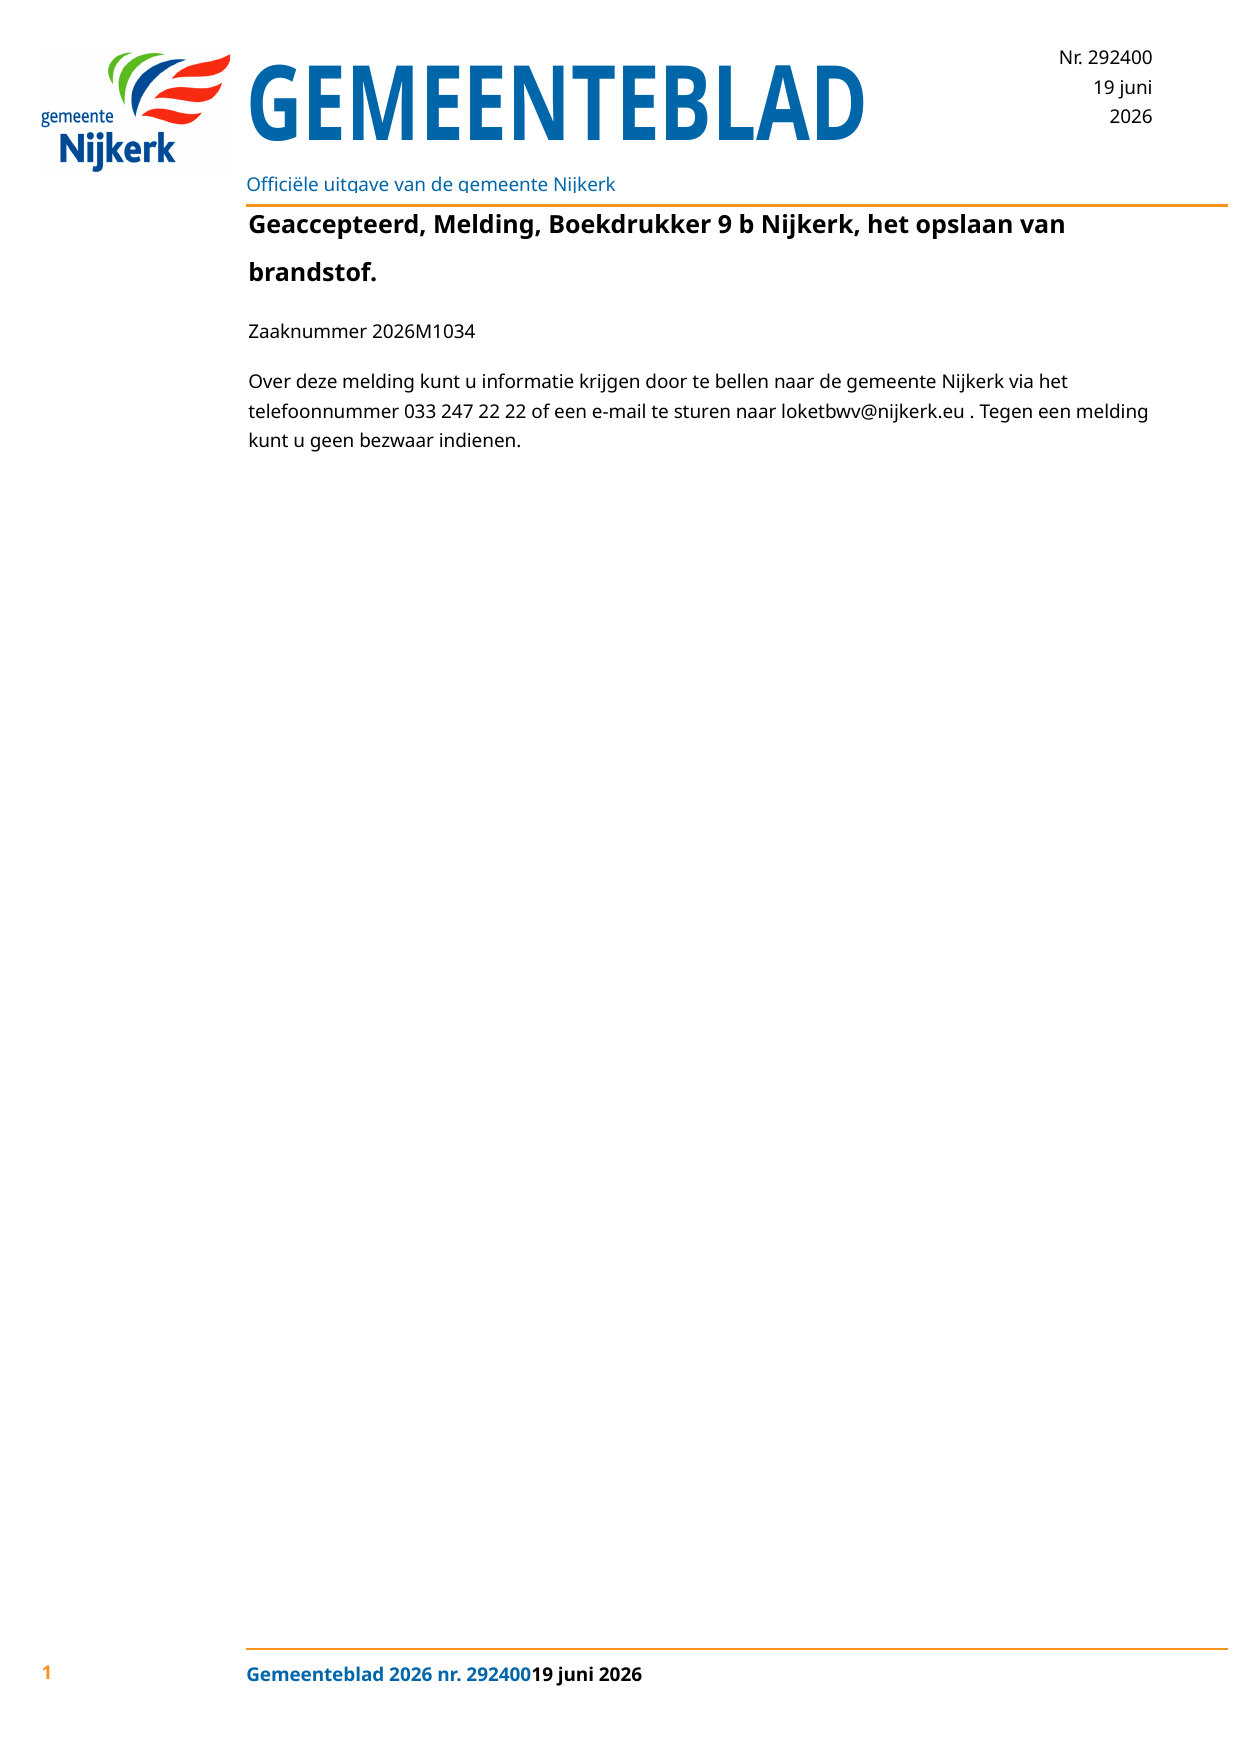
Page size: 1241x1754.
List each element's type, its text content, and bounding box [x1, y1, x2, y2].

text Over deze melding kunt u informatie krijgen door te bellen naar de gemeente Nijkerk via het telefoonnummer 033 247 22 22 of een e-mail te sturen naar loketbwv@nijkerk.eu . Tegen een melding kunt u geen bezwaar indienen. [248, 368, 1152, 453]
text Zaaknummer 2026M1034 [248, 318, 1152, 344]
picture [41, 47, 231, 172]
text Geaccepteerd, Melding, Boekdrukker 9 b Nijkerk, het opslaan van brandstof. [248, 207, 1152, 288]
